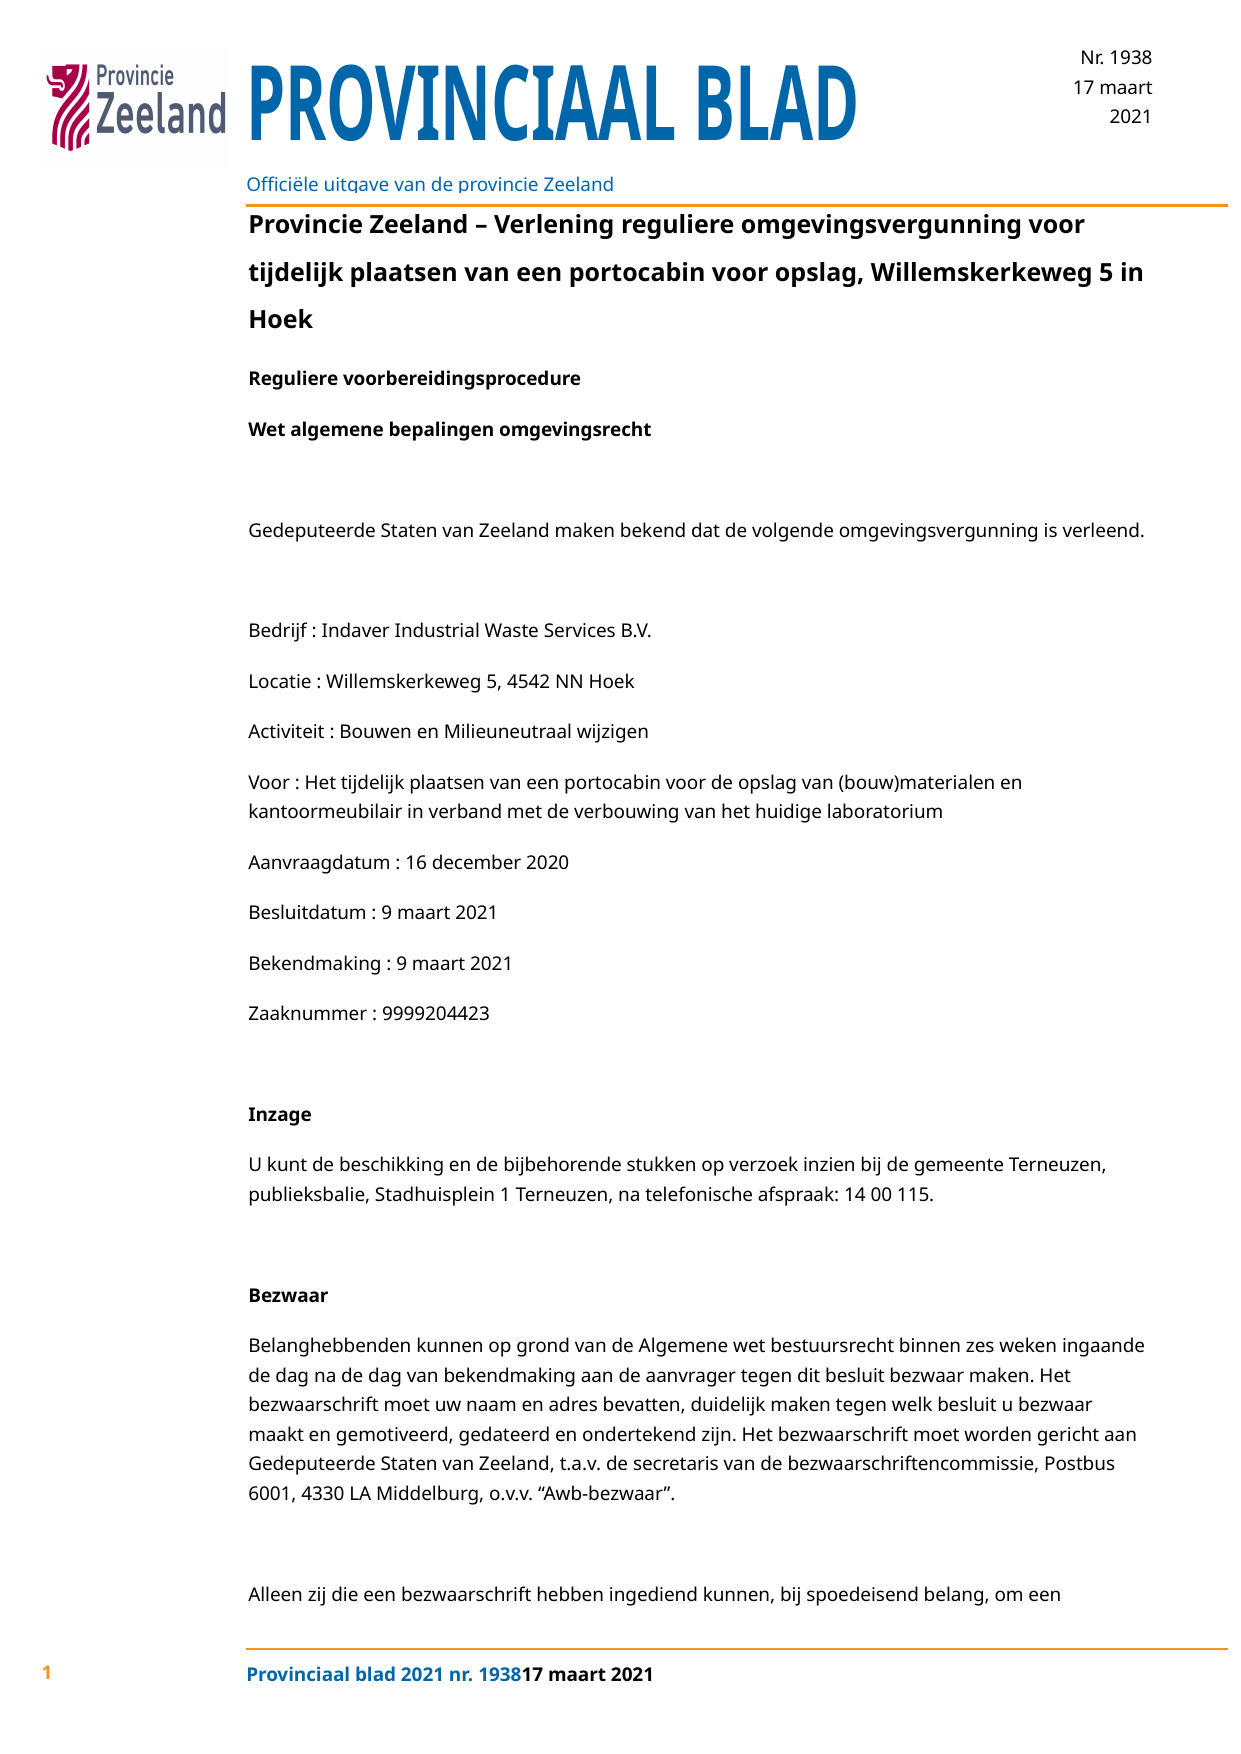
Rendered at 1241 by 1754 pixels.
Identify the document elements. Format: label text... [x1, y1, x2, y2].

text Zaaknummer : 9999204423 [248, 1000, 1152, 1026]
text Inzage [248, 1101, 1152, 1127]
text Belanghebbenden kunnen op grond van de Algemene wet bestuursrecht binnen zes weken ingaande de dag na de dag van bekendmaking aan de aanvrager tegen dit besluit bezwaar maken. Het bezwaarschrift moet uw naam en adres bevatten, duidelijk maken tegen welk besluit u bezwaar maakt en gemotiveerd, gedateerd en ondertekend zijn. Het bezwaarschrift moet worden gericht aan Gedeputeerde Staten van Zeeland, t.a.v. de secretaris van de bezwaarschriftencommissie, Postbus 6001, 4330 LA Middelburg, o.v.v. “Awb-bezwaar”. [248, 1332, 1152, 1506]
text Alleen zij die een bezwaarschrift hebben ingediend kunnen, bij spoedeisend belang, om een [248, 1581, 1152, 1607]
text Bedrijf : Indaver Industrial Waste Services B.V. [248, 618, 1152, 643]
text Besluitdatum : 9 maart 2021 [248, 899, 1152, 925]
text Reguliere voorbereidingsprocedure [248, 366, 1152, 391]
text U kunt de beschikking en de bijbehorende stukken op verzoek inzien bij de gemeente Terneuzen, publieksbalie, Stadhuisplein 1 Terneuzen, na telefonische afspraak: 14 00 115. [248, 1151, 1152, 1207]
text Aanvraagdatum : 16 december 2020 [248, 849, 1152, 874]
text Activiteit : Bouwen en Milieuneutraal wijzigen [248, 718, 1152, 744]
text Bekendmaking : 9 maart 2021 [248, 950, 1152, 975]
text Bezwaar [248, 1282, 1152, 1307]
text Locatie : Willemskerkeweg 5, 4542 NN Hoek [248, 668, 1152, 694]
text Voor : Het tijdelijk plaatsen van een portocabin voor de opslag van (bouw)materialen en kantoormeubilair in verband met de verbouwing van het huidige laboratorium [248, 769, 1152, 824]
text Wet algemene bepalingen omgevingsrecht [248, 416, 1152, 442]
text Provincie Zeeland – Verlening reguliere omgevingsvergunning voor tijdelijk plaatsen van een portocabin voor opslag, Willemskerkeweg 5 in Hoek [248, 207, 1152, 336]
text Gedeputeerde Staten van Zeeland maken bekend dat de volgende omgevingsvergunning is verleend. [248, 517, 1152, 542]
picture [41, 47, 231, 172]
